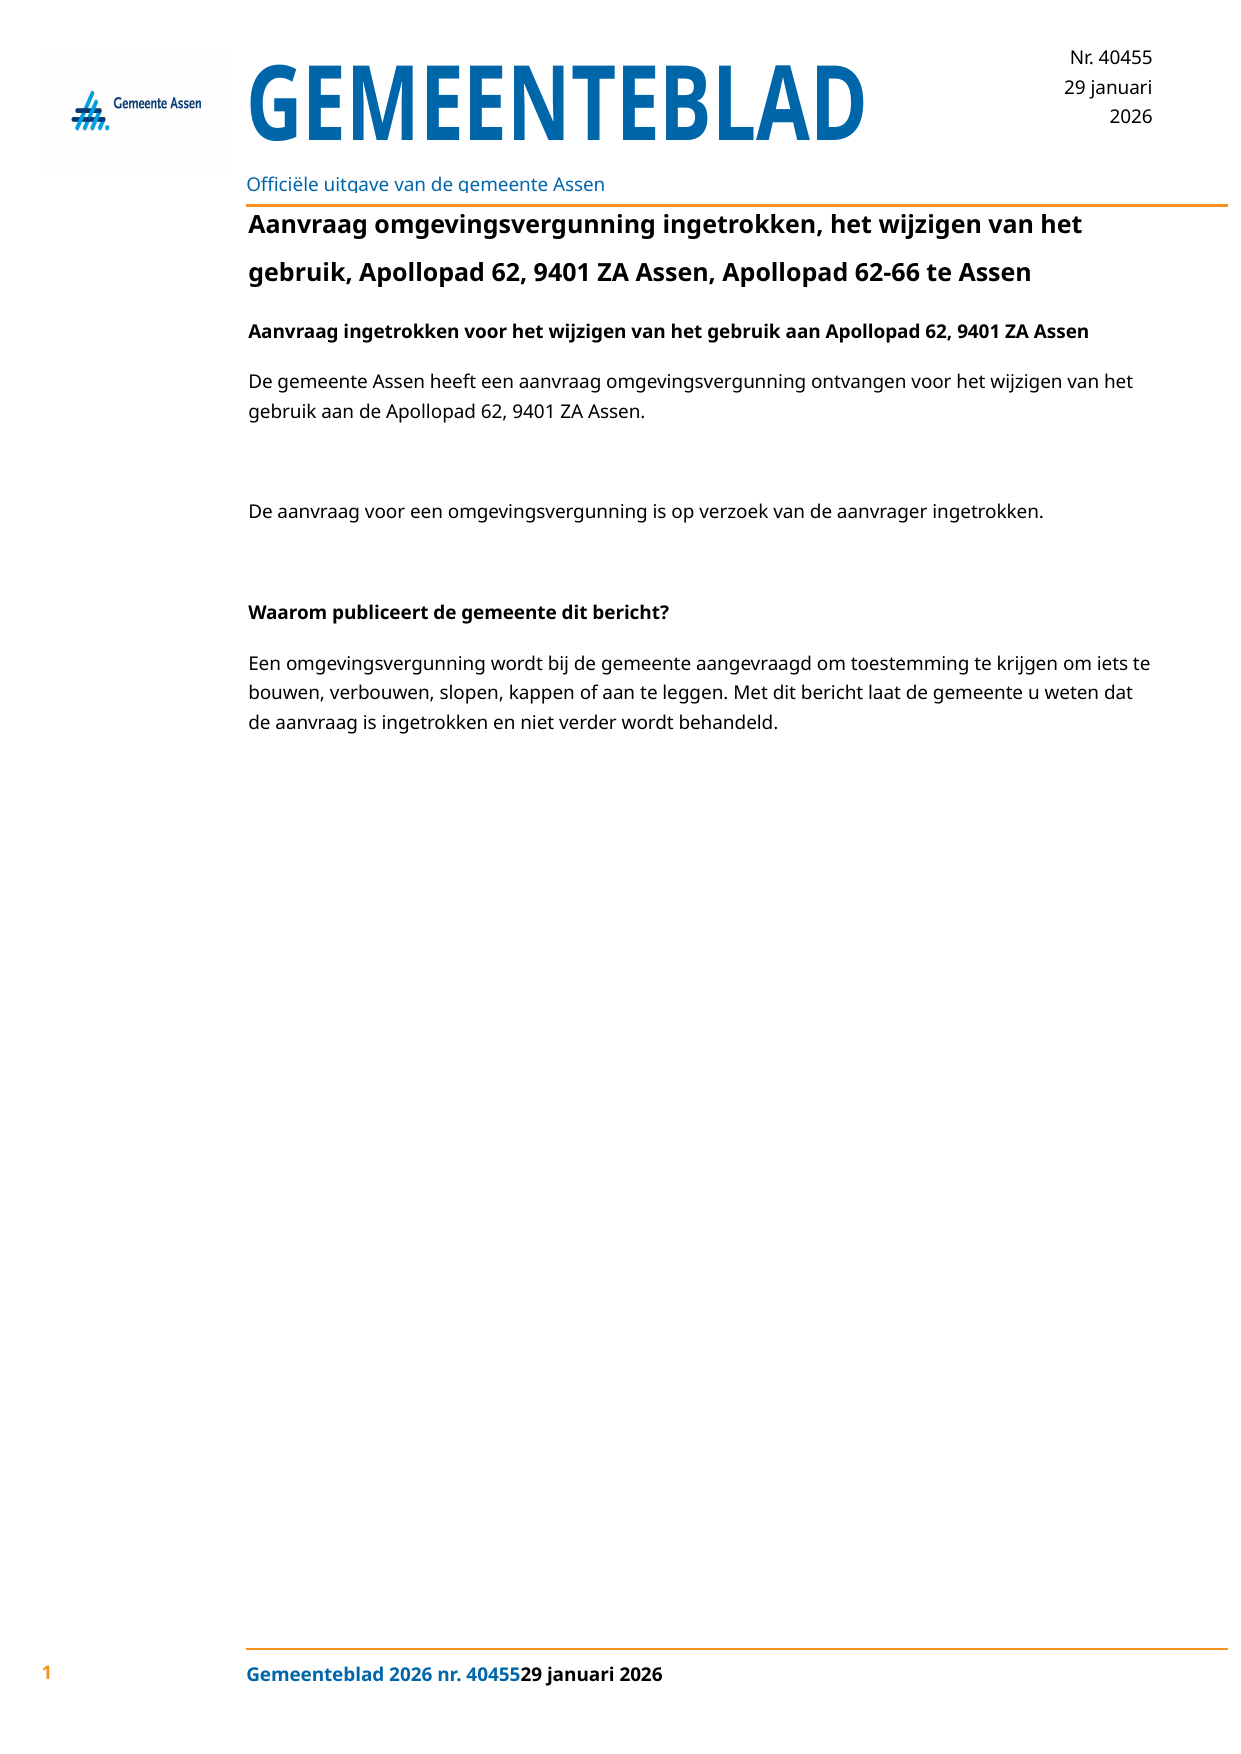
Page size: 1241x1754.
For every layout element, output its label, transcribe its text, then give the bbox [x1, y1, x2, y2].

text Aanvraag ingetrokken voor het wijzigen van het gebruik aan Apollopad 62, 9401 ZA Assen [248, 318, 1152, 344]
text Een omgevingsvergunning wordt bij de gemeente aangevraagd om toestemming te krijgen om iets te bouwen, verbouwen, slopen, kappen of aan te leggen. Met dit bericht laat de gemeente u weten dat de aanvraag is ingetrokken en niet verder wordt behandeld. [248, 650, 1152, 735]
picture [41, 47, 231, 172]
text Waarom publiceert de gemeente dit bericht? [248, 599, 1152, 625]
text Aanvraag omgevingsvergunning ingetrokken, het wijzigen van het gebruik, Apollopad 62, 9401 ZA Assen, Apollopad 62-66 te Assen [248, 207, 1152, 288]
text De aanvraag voor een omgevingsvergunning is op verzoek van de aanvrager ingetrokken. [248, 499, 1152, 524]
text De gemeente Assen heeft een aanvraag omgevingsvergunning ontvangen voor het wijzigen van het gebruik aan de Apollopad 62, 9401 ZA Assen. [248, 368, 1152, 424]
